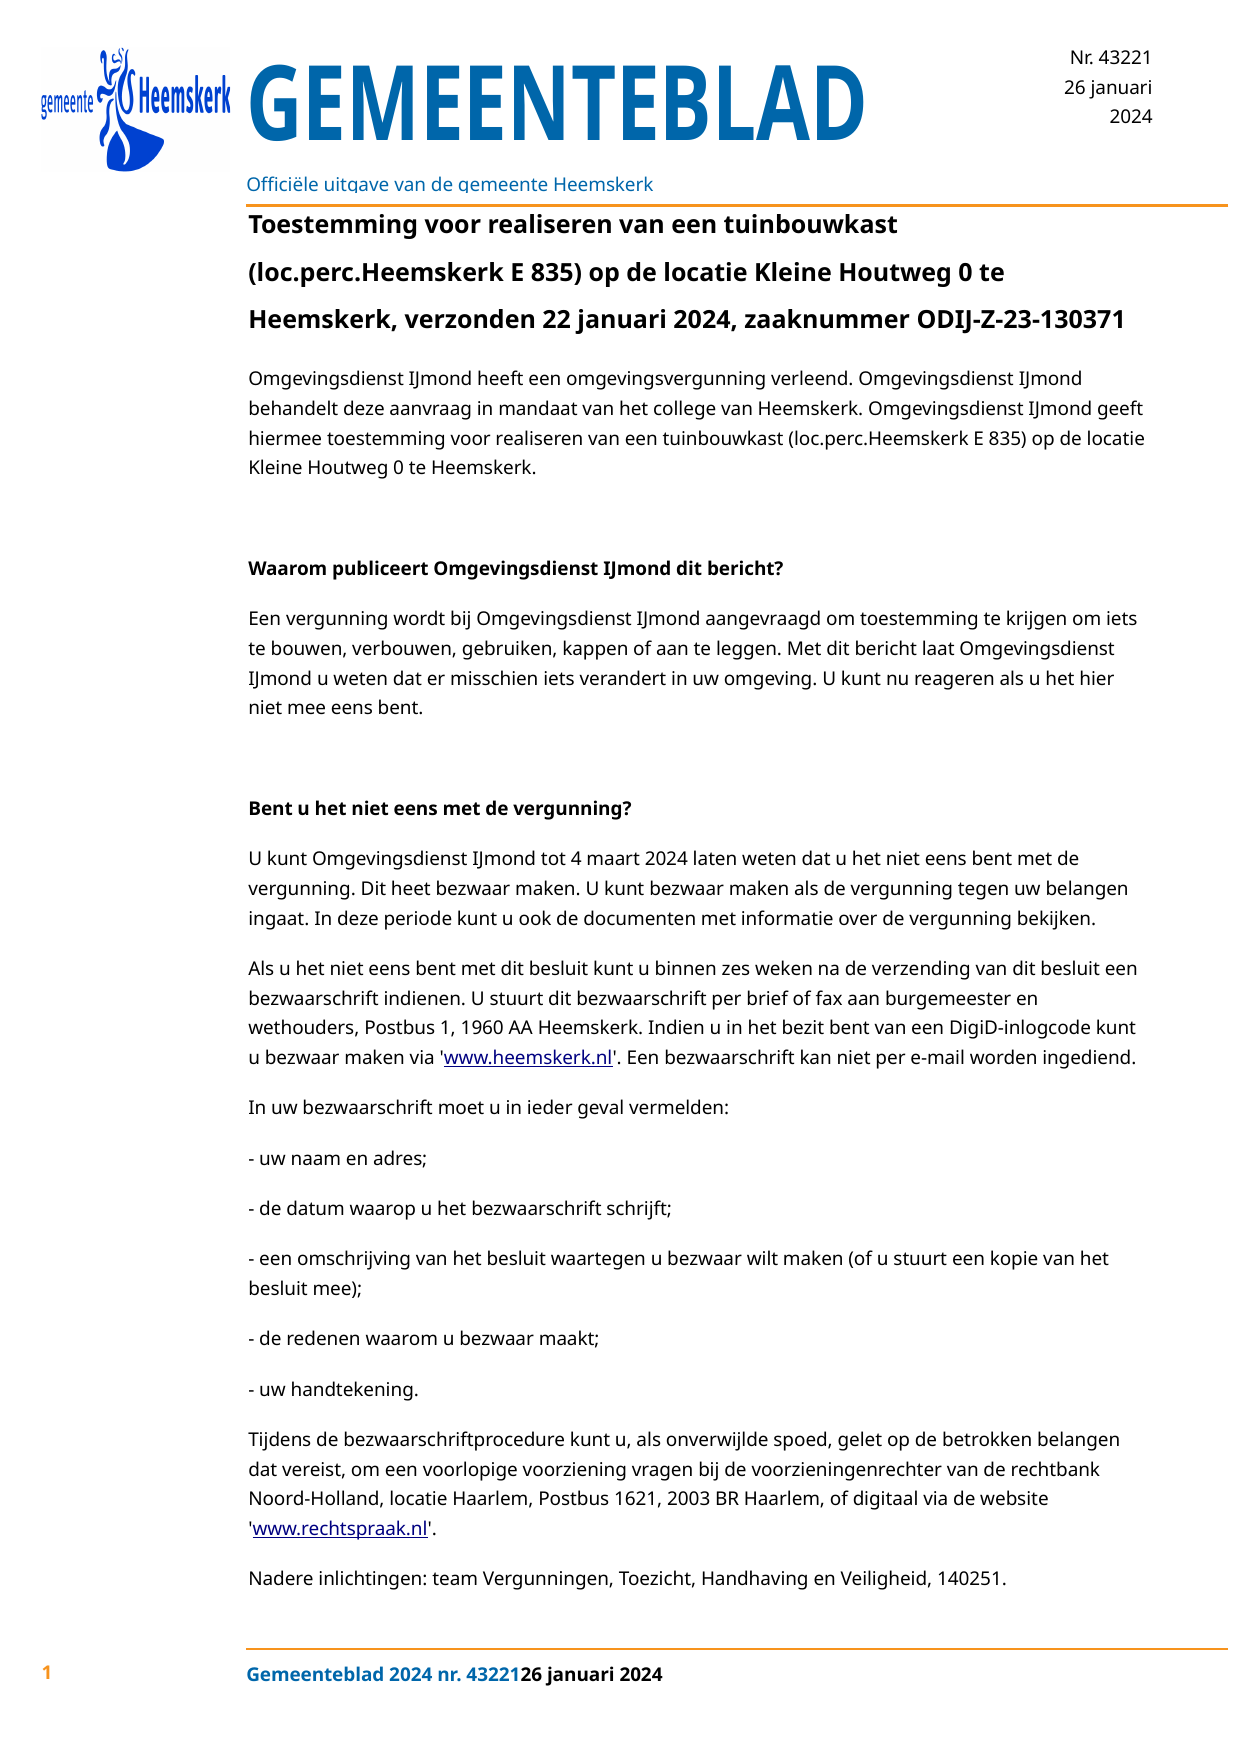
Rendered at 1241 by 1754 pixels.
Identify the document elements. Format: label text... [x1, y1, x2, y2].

text - uw handtekening. [248, 1376, 1152, 1402]
text Nadere inlichtingen: team Vergunningen, Toezicht, Handhaving en Veiligheid, 140251. [248, 1566, 1152, 1591]
text Waarom publiceert Omgevingsdienst IJmond dit bericht? [248, 555, 1152, 581]
text - uw naam en adres; [248, 1145, 1152, 1170]
text Tijdens de bezwaarschriftprocedure kunt u, als onverwijlde spoed, gelet op de betrokken belangen dat vereist, om een voorlopige voorziening vragen bij de voorzieningenrechter van de rechtbank Noord-Holland, locatie Haarlem, Postbus 1621, 2003 BR Haarlem, of digitaal via de website 'www.rechtspraak.nl'. [248, 1426, 1152, 1541]
text Omgevingsdienst IJmond heeft een omgevingsvergunning verleend. Omgevingsdienst IJmond behandelt deze aanvraag in mandaat van het college van Heemskerk. Omgevingsdienst IJmond geeft hiermee toestemming voor realiseren van een tuinbouwkast (loc.perc.Heemskerk E 835) op de locatie Kleine Houtweg 0 te Heemskerk. [248, 366, 1152, 480]
text U kunt Omgevingsdienst IJmond tot 4 maart 2024 laten weten dat u het niet eens bent met de vergunning. Dit heet bezwaar maken. U kunt bezwaar maken als de vergunning tegen uw belangen ingaat. In deze periode kunt u ook de documenten met informatie over de vergunning bekijken. [248, 846, 1152, 930]
text In uw bezwaarschrift moet u in ieder geval vermelden: [248, 1094, 1152, 1120]
text Als u het niet eens bent met dit besluit kunt u binnen zes weken na de verzending van dit besluit een bezwaarschrift indienen. U stuurt dit bezwaarschrift per brief of fax aan burgemeester en wethouders, Postbus 1, 1960 AA Heemskerk. Indien u in het bezit bent van een DigiD-inlogcode kunt u bezwaar maken via 'www.heemskerk.nl'. Een bezwaarschrift kan niet per e-mail worden ingediend. [248, 955, 1152, 1069]
text - de datum waarop u het bezwaarschrift schrijft; [248, 1195, 1152, 1221]
text Bent u het niet eens met de vergunning? [248, 795, 1152, 821]
text Een vergunning wordt bij Omgevingsdienst IJmond aangevraagd om toestemming te krijgen om iets te bouwen, verbouwen, gebruiken, kappen of aan te leggen. Met dit bericht laat Omgevingsdienst IJmond u weten dat er misschien iets verandert in uw omgeving. U kunt nu reageren als u het hier niet mee eens bent. [248, 606, 1152, 720]
picture [41, 47, 231, 172]
text - de redenen waarom u bezwaar maakt; [248, 1326, 1152, 1351]
text Toestemming voor realiseren van een tuinbouwkast (loc.perc.Heemskerk E 835) op de locatie Kleine Houtweg 0 te Heemskerk, verzonden 22 januari 2024, zaaknummer ODIJ-Z-23-130371 [248, 207, 1152, 336]
text - een omschrijving van het besluit waartegen u bezwaar wilt maken (of u stuurt een kopie van het besluit mee); [248, 1246, 1152, 1301]
